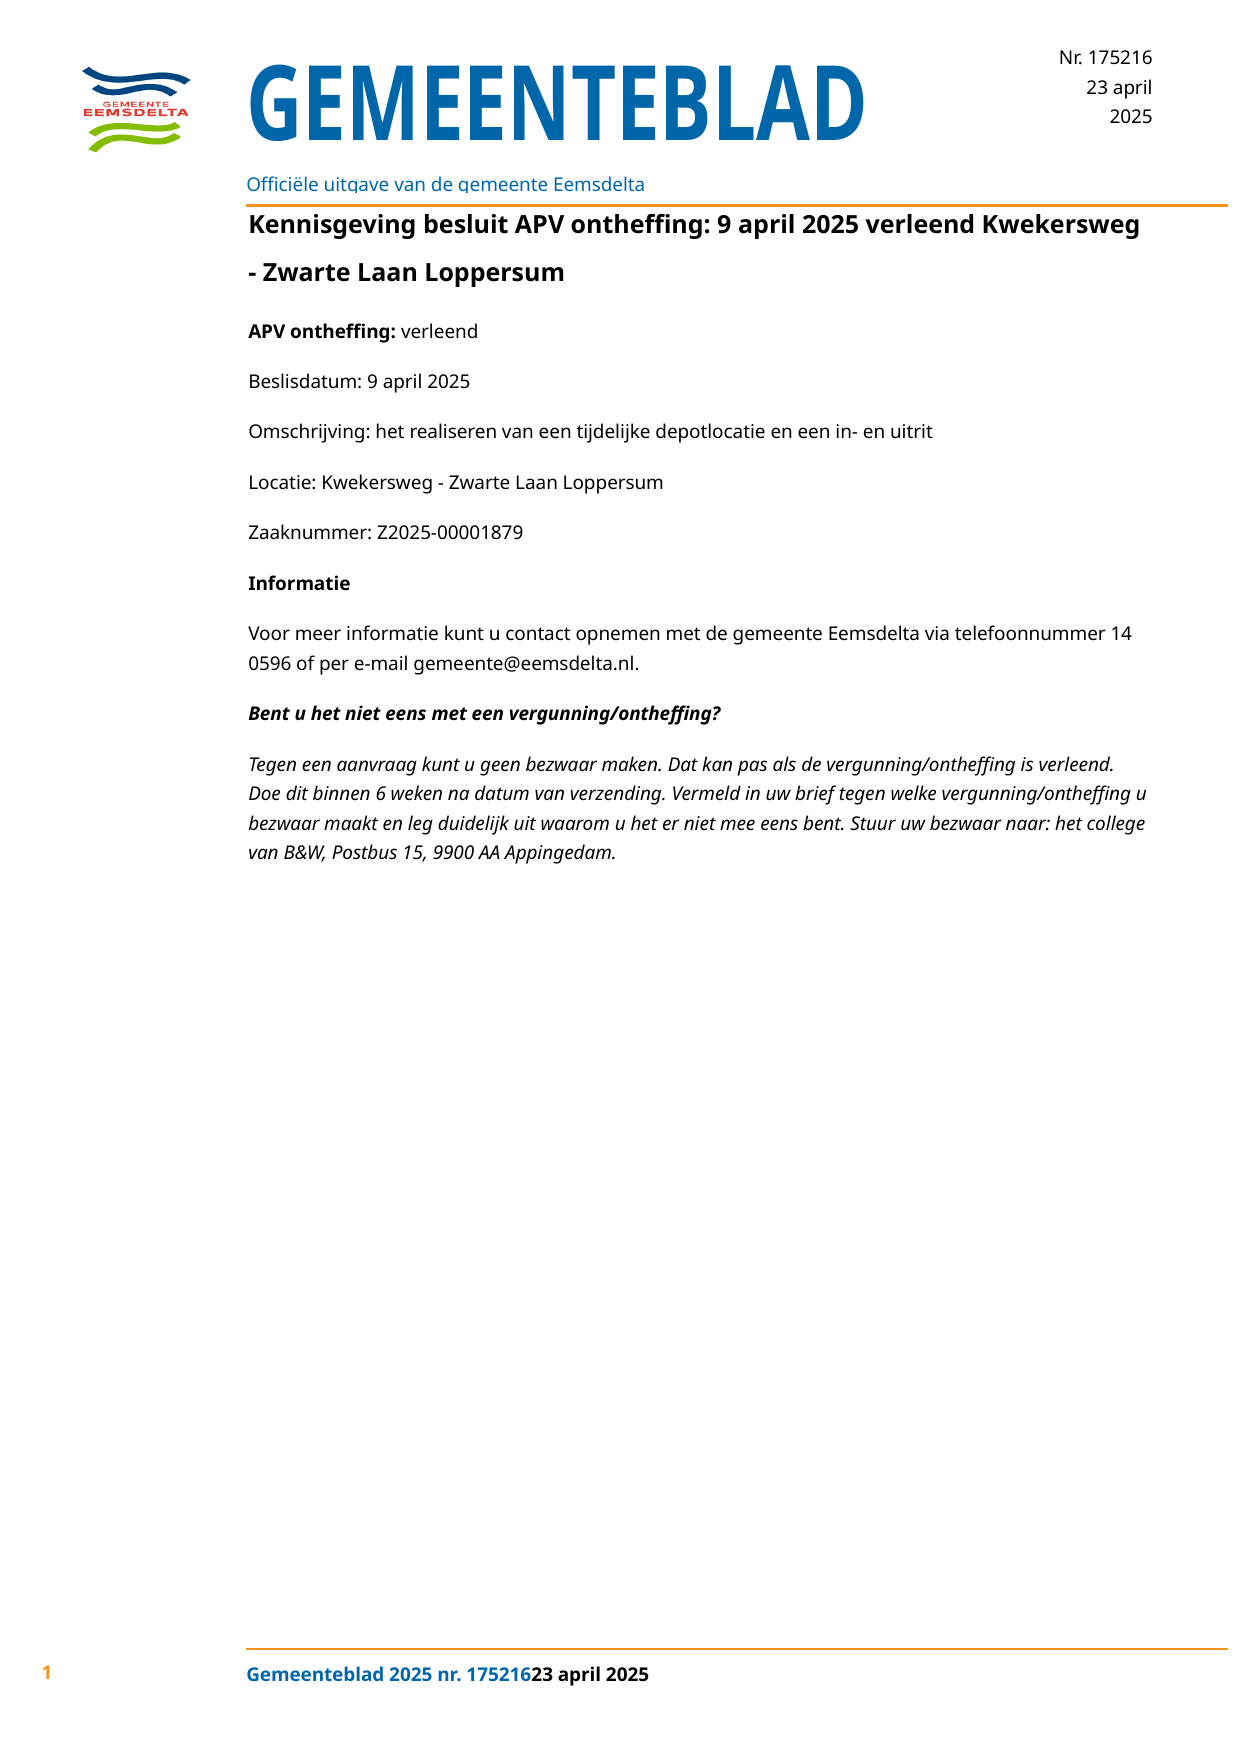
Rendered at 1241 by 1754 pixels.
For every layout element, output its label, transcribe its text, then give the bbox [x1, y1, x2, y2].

text Tegen een aanvraag kunt u geen bezwaar maken. Dat kan pas als de vergunning/ontheffing is verleend. Doe dit binnen 6 weken na datum van verzending. Vermeld in uw brief tegen welke vergunning/ontheffing u bezwaar maakt en leg duidelijk uit waarom u het er niet mee eens bent. Stuur uw bezwaar naar: het college van B&W, Postbus 15, 9900 AA Appingedam. [248, 751, 1152, 865]
text Beslisdatum: 9 april 2025 [248, 368, 1152, 394]
text Bent u het niet eens met een vergunning/ontheffing? [248, 700, 1152, 726]
text Locatie: Kwekersweg - Zwarte Laan Loppersum [248, 469, 1152, 495]
text Kennisgeving besluit APV ontheffing: 9 april 2025 verleend Kwekersweg - Zwarte Laan Loppersum [248, 207, 1152, 288]
text Informatie [248, 570, 1152, 596]
text Omschrijving: het realiseren van een tijdelijke depotlocatie en een in- en uitrit [248, 419, 1152, 444]
text Zaaknummer: Z2025-00001879 [248, 519, 1152, 545]
text APV ontheffing: verleend [248, 318, 1152, 344]
text Voor meer informatie kunt u contact opnemen met de gemeente Eemsdelta via telefoonnummer 14 0596 of per e-mail gemeente@eemsdelta.nl. [248, 620, 1152, 676]
picture [41, 47, 231, 172]
